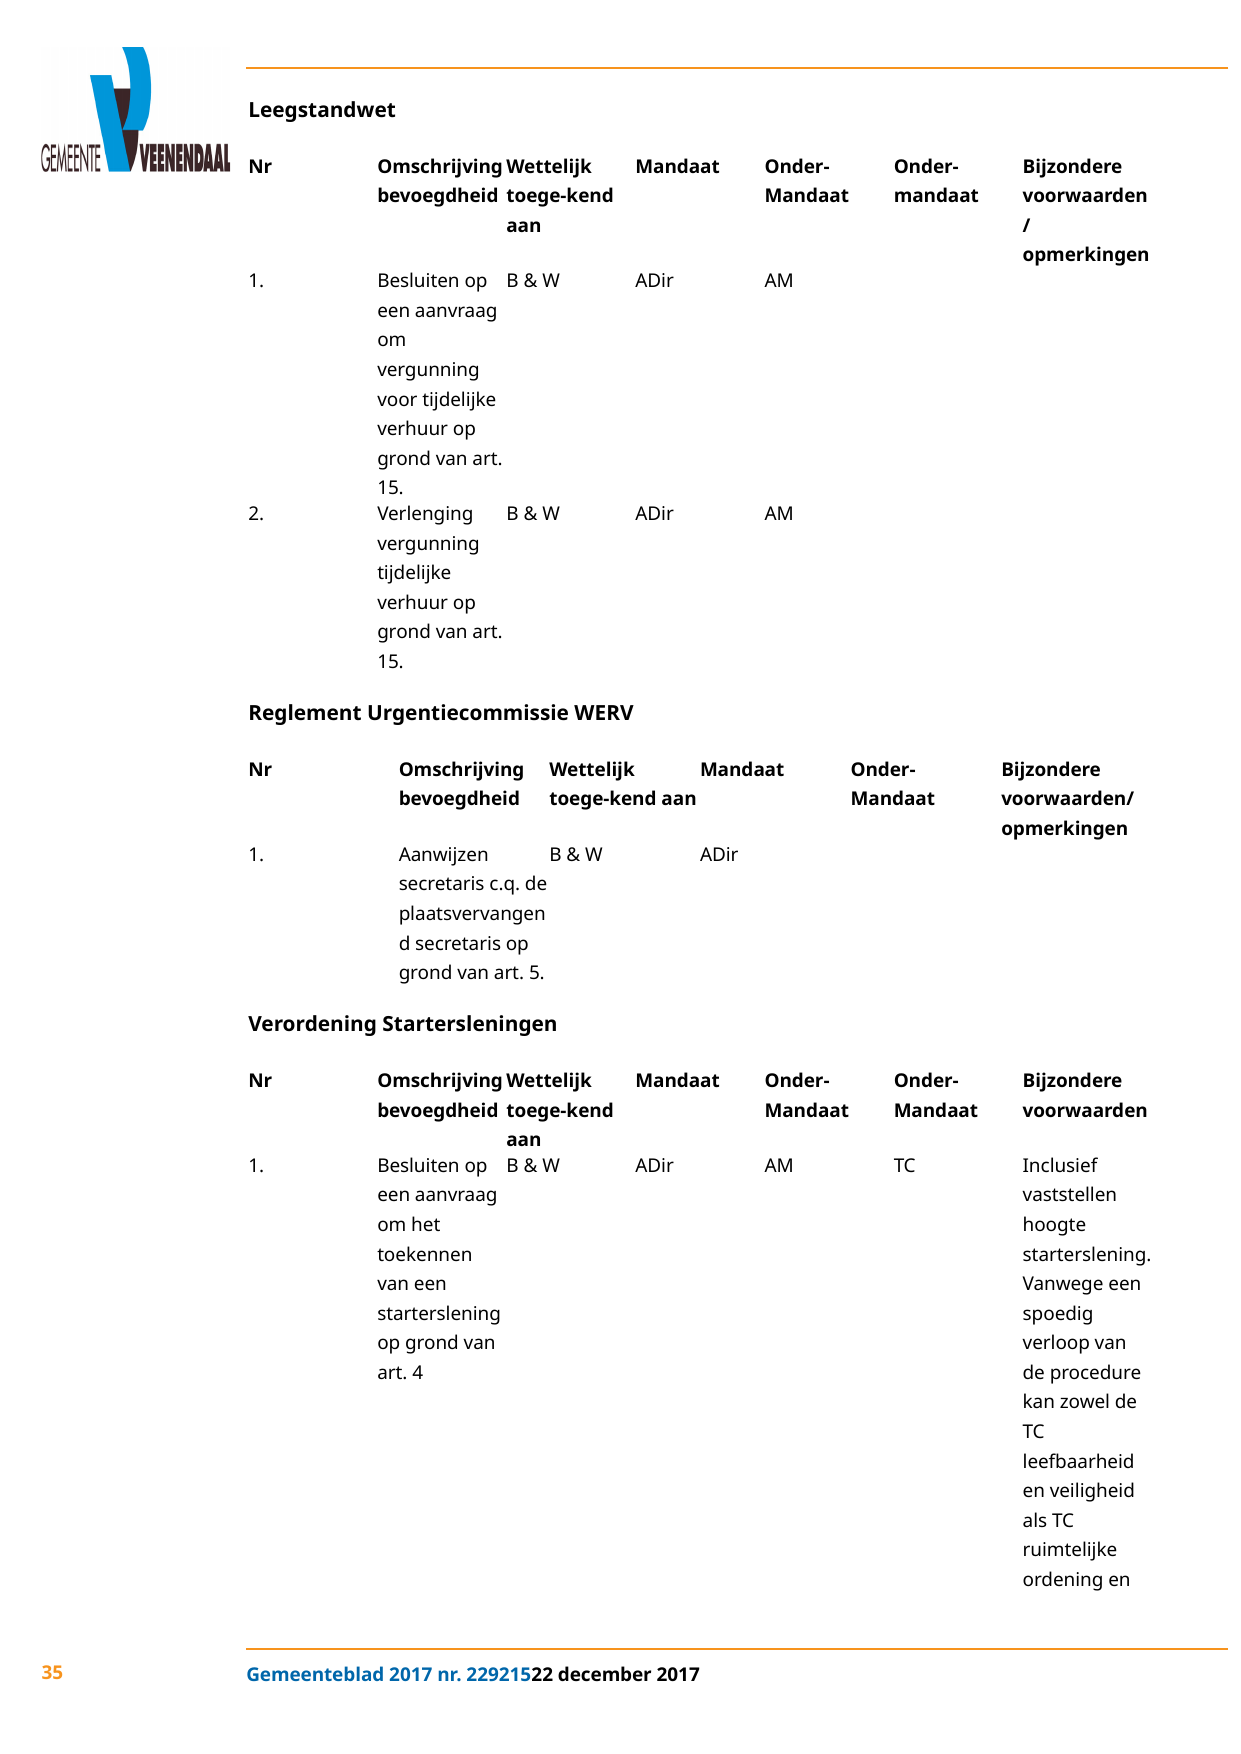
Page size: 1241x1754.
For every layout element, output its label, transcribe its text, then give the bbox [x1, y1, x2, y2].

table_cell [248, 1152, 377, 1592]
table_header Onder- Mandaat [764, 153, 893, 267]
table_cell [248, 841, 398, 985]
table_cell Inclusief vaststellen hoogte starterslening. Vanwege een spoedig verloop van de procedure kan zowel de TC leefbaarheid en veiligheid als TC ruimtelijke ordening en [1023, 1152, 1152, 1592]
table_header Bijzondere voorwaarden/ opmerkingen [1023, 153, 1152, 267]
table_header Nr [248, 756, 398, 841]
picture [41, 47, 130, 172]
table_header Omschrijving bevoegdheid [377, 1067, 506, 1152]
table_cell TC [894, 1152, 1022, 1592]
table_header Omschrijving bevoegdheid [377, 153, 506, 267]
table_header Wettelijk toege-kend aan [506, 1067, 635, 1152]
table_cell Besluiten op een aanvraag om vergunning voor tijdelijke verhuur op grond van art. 15. [377, 268, 506, 500]
text Verordening Startersleningen [248, 1009, 1152, 1037]
table_header Omschrijving bevoegdheid [399, 756, 549, 841]
table_cell Besluiten op een aanvraag om het toekennen van een starterslening op grond van art. 4 [377, 1152, 506, 1592]
table_header Nr [248, 1067, 377, 1152]
table_cell B & W [506, 500, 635, 674]
table_cell [894, 500, 1022, 674]
table_cell AM [764, 500, 893, 674]
table_cell [248, 500, 377, 674]
table_cell [1023, 500, 1152, 674]
table_header Bijzondere voorwaarden/ opmerkingen [1001, 756, 1152, 841]
table_cell ADir [700, 841, 850, 985]
table_header Onder-mandaat [894, 153, 1022, 267]
table_header Onder- Mandaat [850, 756, 1001, 841]
table_cell [894, 268, 1022, 500]
table_cell B & W [506, 1152, 635, 1592]
table_header Mandaat [700, 756, 850, 841]
table_cell ADir [635, 268, 764, 500]
table_header Bijzondere voorwaarden [1023, 1067, 1152, 1152]
table_header Nr [248, 153, 377, 267]
table_header Onder- Mandaat [764, 1067, 893, 1152]
table_cell Verlenging vergunning tijdelijke verhuur op grond van art. 15. [377, 500, 506, 674]
table_header Onder- Mandaat [894, 1067, 1022, 1152]
table_cell Aanwijzen secretaris c.q. de plaatsvervangend secretaris op grond van art. 5. [399, 841, 549, 985]
table_header Mandaat [635, 153, 764, 267]
table_cell [850, 841, 1001, 985]
table_cell [1001, 841, 1152, 985]
table_cell AM [764, 268, 893, 500]
table_cell B & W [506, 268, 635, 500]
table_cell AM [764, 1152, 893, 1592]
table_header Wettelijk toege-kend aan [506, 153, 635, 267]
table_cell [1023, 268, 1152, 500]
table_cell ADir [635, 1152, 764, 1592]
text Reglement Urgentiecommissie WERV [248, 698, 1152, 726]
table_cell ADir [635, 500, 764, 674]
table_header Mandaat [635, 1067, 764, 1152]
picture [123, 47, 231, 172]
table_cell [248, 268, 377, 500]
table_header Wettelijk toege-kend aan [549, 756, 700, 841]
table_cell B & W [549, 841, 700, 985]
text Leegstandwet [248, 95, 1152, 123]
